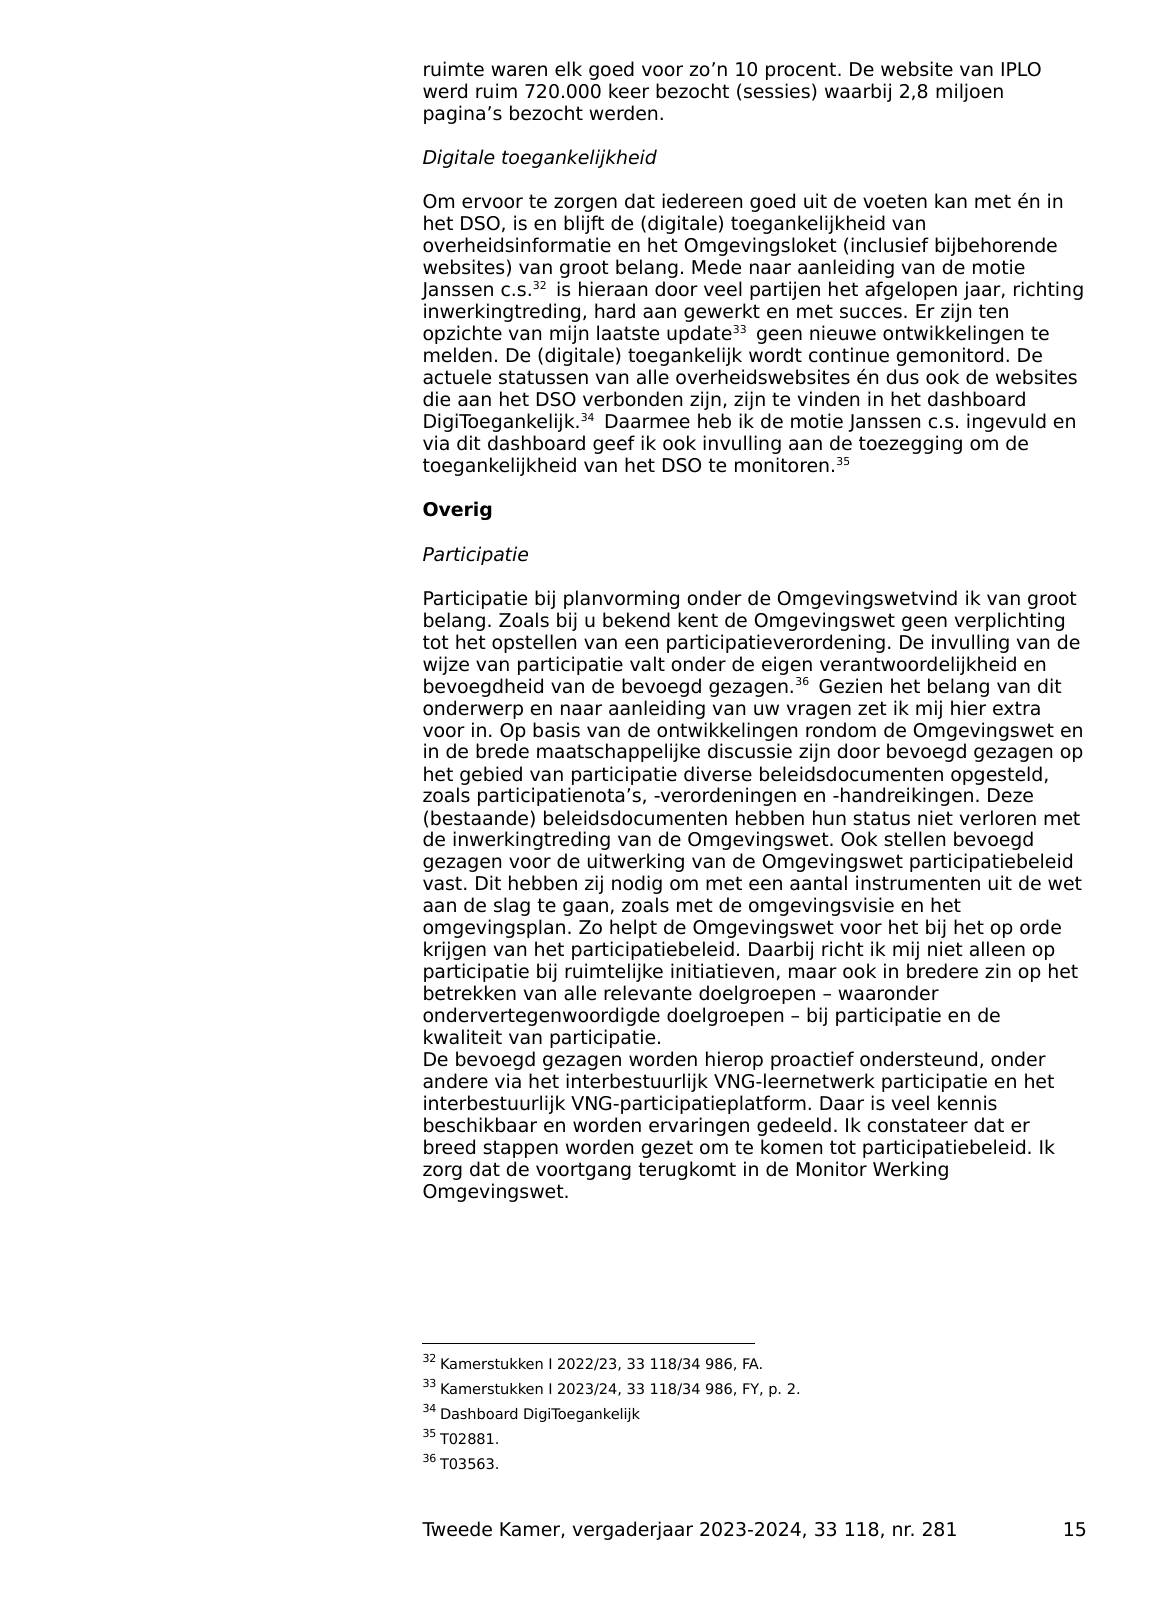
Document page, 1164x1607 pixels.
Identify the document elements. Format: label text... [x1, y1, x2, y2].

subtitle Overig [422, 499, 1087, 521]
text Participatie bij planvorming onder de Omgevingswetvind ik van groot belang. Zoals bij u bekend kent de Omgevingswet geen verplichting tot het opstellen van een participatieverordening. De invulling van de wijze van participatie valt onder de eigen verantwoordelijkheid en bevoegdheid van de bevoegd gezagen. Gezien het belang van dit onderwerp en naar aanleiding van uw vragen zet ik mij hier extra voor in. Op basis van de ontwikkelingen rondom de Omgevingswet en in de brede maatschappelijke discussie zijn door bevoegd gezagen op het gebied van participatie diverse beleidsdocumenten opgesteld, zoals participatienota’s, -verordeningen en -handreikingen. Deze (bestaande) beleidsdocumenten hebben hun status niet verloren met de inwerkingtreding van de Omgevingswet. Ook stellen bevoegd gezagen voor de uitwerking van de Omgevingswet participatiebeleid vast. Dit hebben zij nodig om met een aantal instrumenten uit de wet aan de slag te gaan, zoals met de omgevingsvisie en het omgevingsplan. Zo helpt de Omgevingswet voor het bij het op orde krijgen van het participatiebeleid. Daarbij richt ik mij niet alleen op participatie bij ruimtelijke initiatieven, maar ook in bredere zin op het betrekken van alle relevante doelgroepen – waaronder ondervertegenwoordigde doelgroepen – bij participatie en de kwaliteit van participatie. [422, 588, 1087, 1049]
text ruimte waren elk goed voor zo’n 10 procent. De website van IPLO werd ruim 720.000 keer bezocht (sessies) waarbij 2,8 miljoen pagina’s bezocht werden. [422, 59, 1087, 125]
text T03563. [422, 1452, 1087, 1474]
text Kamerstukken I 2022/23, 33 118/34 986, FA. [422, 1352, 1087, 1374]
text T02881. [422, 1427, 1087, 1449]
text De bevoegd gezagen worden hierop proactief ondersteund, onder andere via het interbestuurlijk VNG-leernetwerk participatie en het interbestuurlijk VNG-participatieplatform. Daar is veel kennis beschikbaar en worden ervaringen gedeeld. Ik constateer dat er breed stappen worden gezet om te komen tot participatiebeleid. Ik zorg dat de voortgang terugkomt in de Monitor Werking Omgevingswet. [422, 1049, 1087, 1203]
text Om ervoor te zorgen dat iedereen goed uit de voeten kan met én in het DSO, is en blijft de (digitale) toegankelijkheid van overheidsinformatie en het Omgevingsloket (inclusief bijbehorende websites) van groot belang. Mede naar aanleiding van de motie Janssen c.s. is hieraan door veel partijen het afgelopen jaar, richting inwerkingtreding, hard aan gewerkt en met succes. Er zijn ten opzichte van mijn laatste update geen nieuwe ontwikkelingen te melden. De (digitale) toegankelijk wordt continue gemonitord. De actuele statussen van alle overheidswebsites én dus ook de websites die aan het DSO verbonden zijn, zijn te vinden in het dashboard DigiToegankelijk. Daarmee heb ik de motie Janssen c.s. ingevuld en via dit dashboard geef ik ook invulling aan de toezegging om de toegankelijkheid van het DSO te monitoren. [422, 191, 1087, 477]
text Kamerstukken I 2023/24, 33 118/34 986, FY, p. 2. [422, 1377, 1087, 1399]
text Dashboard DigiToegankelijk [422, 1402, 1087, 1424]
subtitle Digitale toegankelijkheid [422, 147, 1087, 169]
subtitle Participatie [422, 543, 1087, 565]
